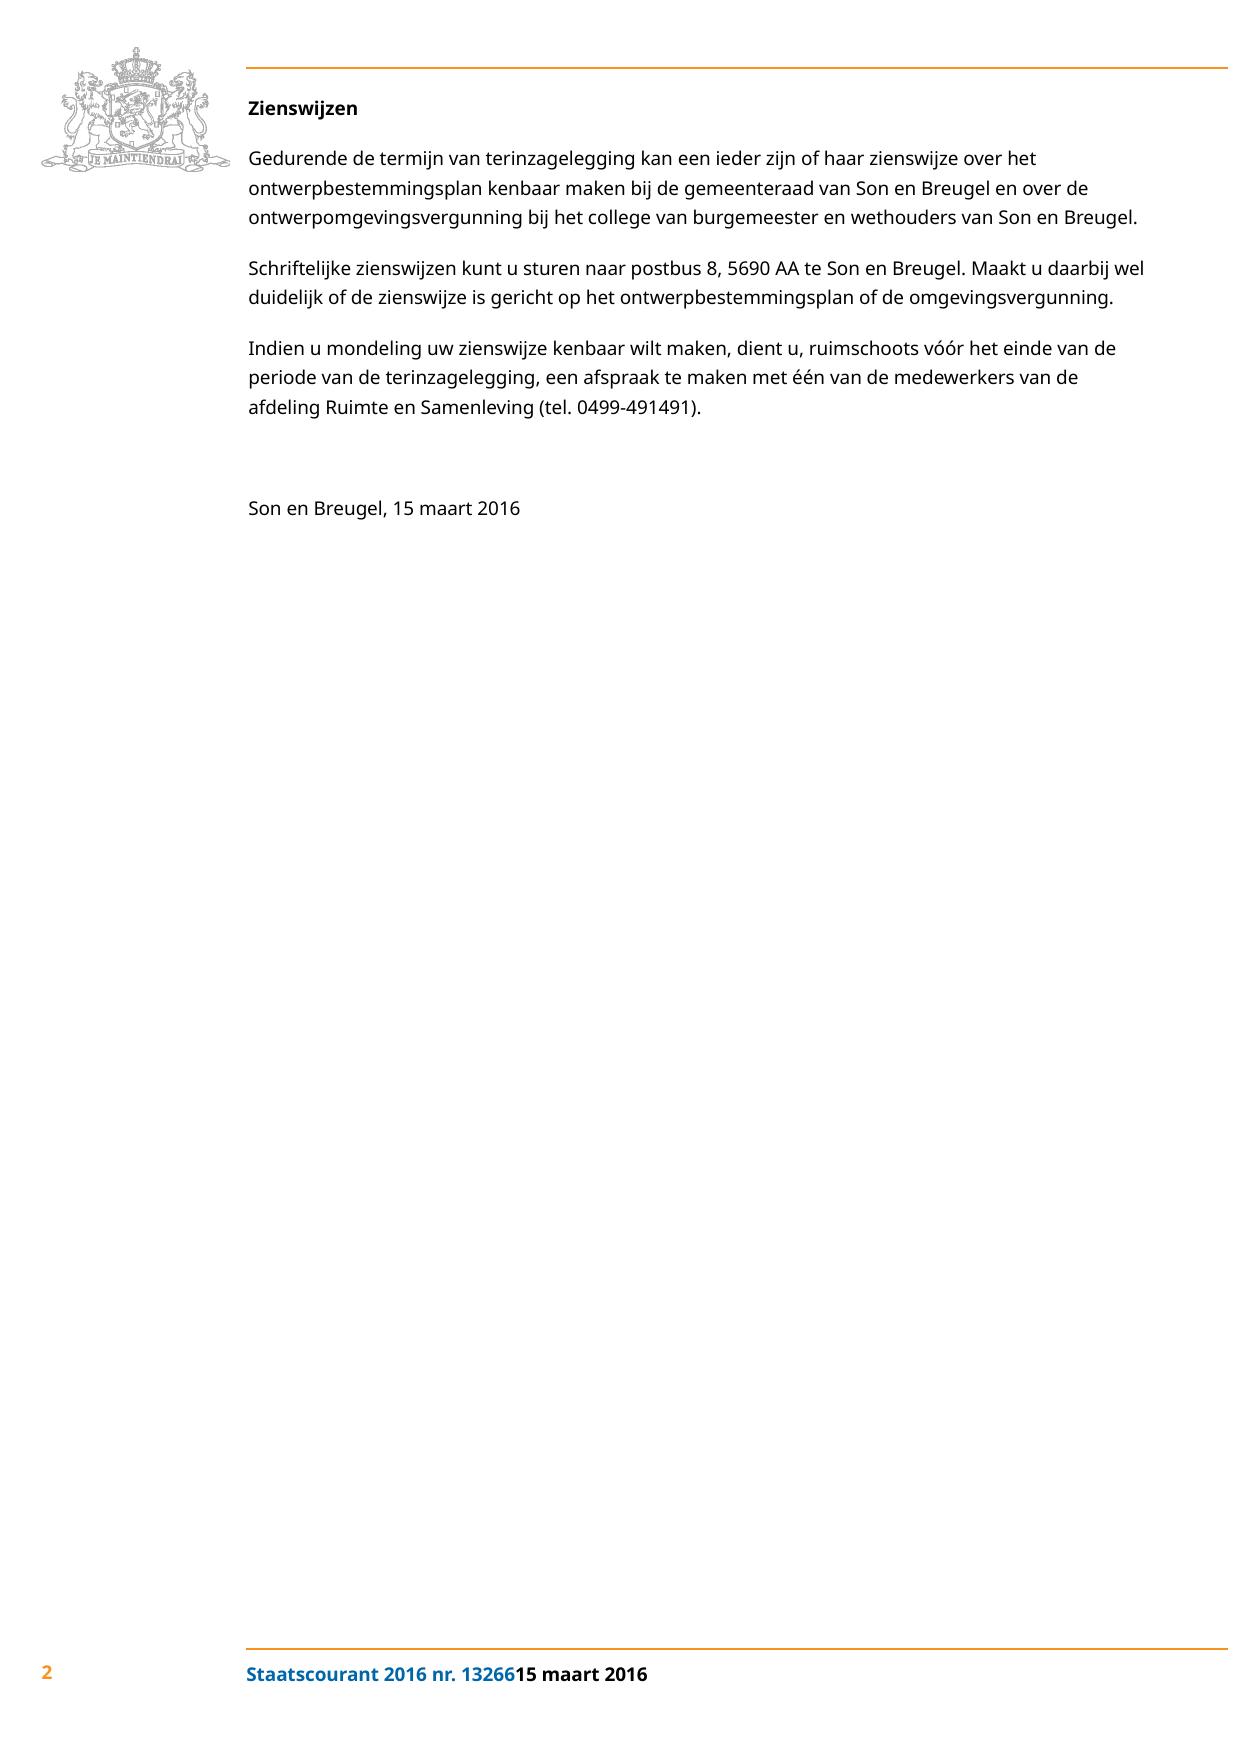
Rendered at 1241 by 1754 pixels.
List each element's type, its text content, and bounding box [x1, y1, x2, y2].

text Schriftelijke zienswijzen kunt u sturen naar postbus 8, 5690 AA te Son en Breugel. Maakt u daarbij wel duidelijk of de zienswijze is gericht op het ontwerpbestemmingsplan of de omgevingsvergunning. [248, 255, 1152, 310]
picture [41, 47, 231, 172]
text Son en Breugel, 15 maart 2016 [248, 495, 1152, 521]
text Gedurende de termijn van terinzagelegging kan een ieder zijn of haar zienswijze over het ontwerpbestemmingsplan kenbaar maken bij de gemeenteraad van Son en Breugel en over de ontwerpomgevingsvergunning bij het college van burgemeester en wethouders van Son en Breugel. [248, 145, 1152, 230]
text Zienswijzen [248, 95, 1152, 121]
text Indien u mondeling uw zienswijze kenbaar wilt maken, dient u, ruimschoots vóór het einde van de periode van de terinzagelegging, een afspraak te maken met één van de medewerkers van de afdeling Ruimte en Samenleving (tel. 0499-491491). [248, 335, 1152, 420]
